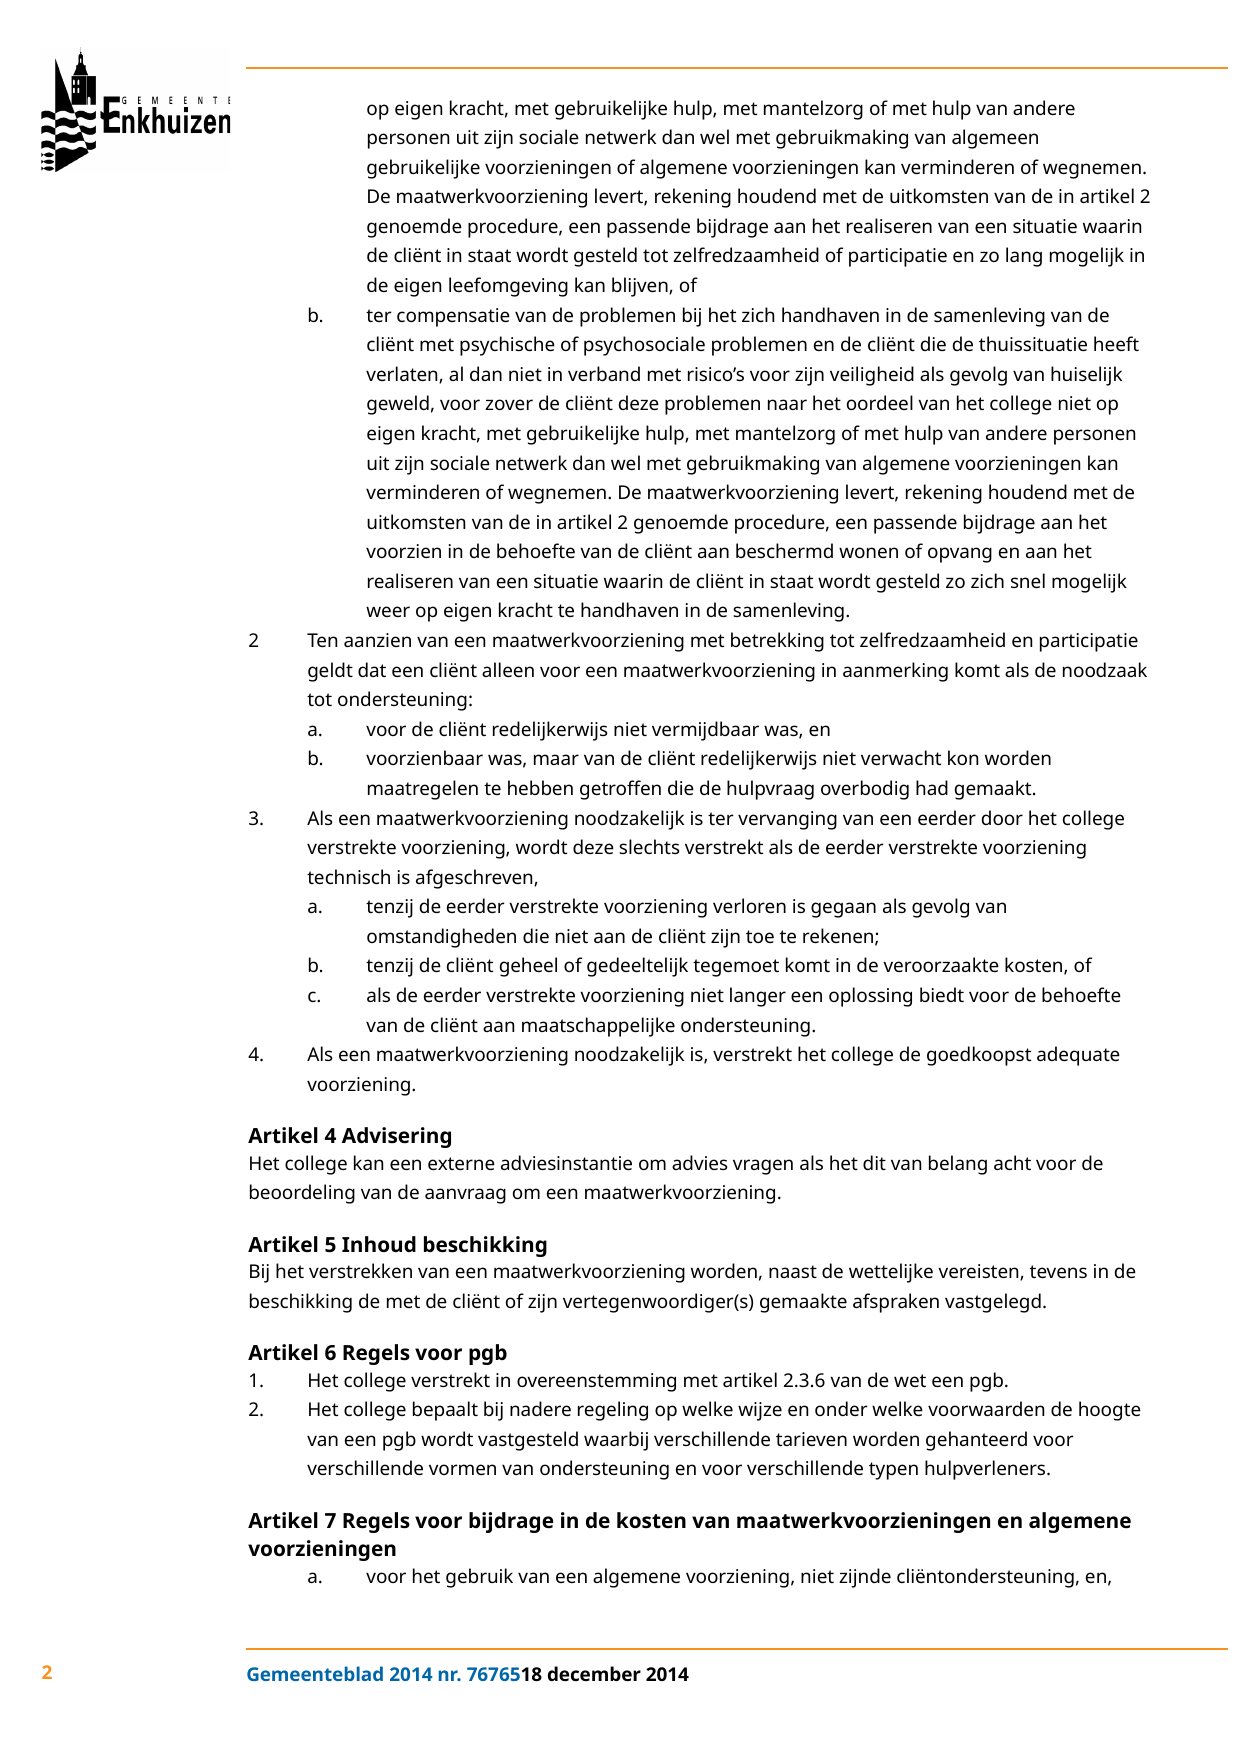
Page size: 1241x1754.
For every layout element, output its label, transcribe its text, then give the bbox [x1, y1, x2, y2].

text Bij het verstrekken van een maatwerkvoorziening worden, naast de wettelijke vereisten, tevens in de beschikking de met de cliënt of zijn vertegenwoordiger(s) gemaakte afspraken vastgelegd. [248, 1258, 1152, 1314]
list Het college bepaalt bij nadere regeling op welke wijze en onder welke voorwaarden de hoogte van een pgb wordt vastgesteld waarbij verschillende tarieven worden gehanteerd voor verschillende vormen van ondersteuning en voor verschillende typen hulpverleners. [248, 1396, 1152, 1481]
list als de eerder verstrekte voorziening niet langer een oplossing biedt voor de behoefte van de cliënt aan maatschappelijke ondersteuning. [307, 982, 1152, 1038]
text Artikel 4 Advisering [248, 1121, 1152, 1150]
text Artikel 5 Inhoud beschikking [248, 1230, 1152, 1258]
list Als een maatwerkvoorziening noodzakelijk is ter vervanging van een eerder door het college verstrekte voorziening, wordt deze slechts verstrekt als de eerder verstrekte voorziening technisch is afgeschreven, [248, 805, 1152, 890]
list Als een maatwerkvoorziening noodzakelijk is, verstrekt het college de goedkoopst adequate voorziening. [248, 1041, 1152, 1097]
list tenzij de cliënt geheel of gedeeltelijk tegemoet komt in de veroorzaakte kosten, of [307, 953, 1152, 978]
list op eigen kracht, met gebruikelijke hulp, met mantelzorg of met hulp van andere personen uit zijn sociale netwerk dan wel met gebruikmaking van algemeen gebruikelijke voorzieningen of algemene voorzieningen kan verminderen of wegnemen. De maatwerkvoorziening levert, rekening houdend met de uitkomsten van de in artikel 2 genoemde procedure, een passende bijdrage aan het realiseren van een situatie waarin de cliënt in staat wordt gesteld tot zelfredzaamheid of participatie en zo lang mogelijk in de eigen leefomgeving kan blijven, of [307, 95, 1152, 298]
text Artikel 6 Regels voor pgb [248, 1338, 1152, 1367]
list ter compensatie van de problemen bij het zich handhaven in de samenleving van de cliënt met psychische of psychosociale problemen en de cliënt die de thuissituatie heeft verlaten, al dan niet in verband met risico’s voor zijn veiligheid als gevolg van huiselijk geweld, voor zover de cliënt deze problemen naar het oordeel van het college niet op eigen kracht, met gebruikelijke hulp, met mantelzorg of met hulp van andere personen uit zijn sociale netwerk dan wel met gebruikmaking van algemene voorzieningen kan verminderen of wegnemen. De maatwerkvoorziening levert, rekening houdend met de uitkomsten van de in artikel 2 genoemde procedure, een passende bijdrage aan het voorzien in de behoefte van de cliënt aan beschermd wonen of opvang en aan het realiseren van een situatie waarin de cliënt in staat wordt gesteld zo zich snel mogelijk weer op eigen kracht te handhaven in de samenleving. [307, 302, 1152, 623]
picture [41, 47, 231, 172]
list tenzij de eerder verstrekte voorziening verloren is gegaan als gevolg van omstandigheden die niet aan de cliënt zijn toe te rekenen; [307, 893, 1152, 949]
list voor het gebruik van een algemene voorziening, niet zijnde cliëntondersteuning, en, [307, 1563, 1152, 1588]
list voorzienbaar was, maar van de cliënt redelijkerwijs niet verwacht kon worden maatregelen te hebben getroffen die de hulpvraag overbodig had gemaakt. [307, 746, 1152, 801]
list voor de cliënt redelijkerwijs niet vermijdbaar was, en [307, 716, 1152, 742]
text Het college kan een externe adviesinstantie om advies vragen als het dit van belang acht voor de beoordeling van de aanvraag om een maatwerkvoorziening. [248, 1150, 1152, 1205]
text Artikel 7 Regels voor bijdrage in de kosten van maatwerkvoorzieningen en algemene voorzieningen [248, 1506, 1152, 1563]
list Ten aanzien van een maatwerkvoorziening met betrekking tot zelfredzaamheid en participatie geldt dat een cliënt alleen voor een maatwerkvoorziening in aanmerking komt als de noodzaak tot ondersteuning: [248, 627, 1152, 712]
list Het college verstrekt in overeenstemming met artikel 2.3.6 van de wet een pgb. [248, 1367, 1152, 1392]
